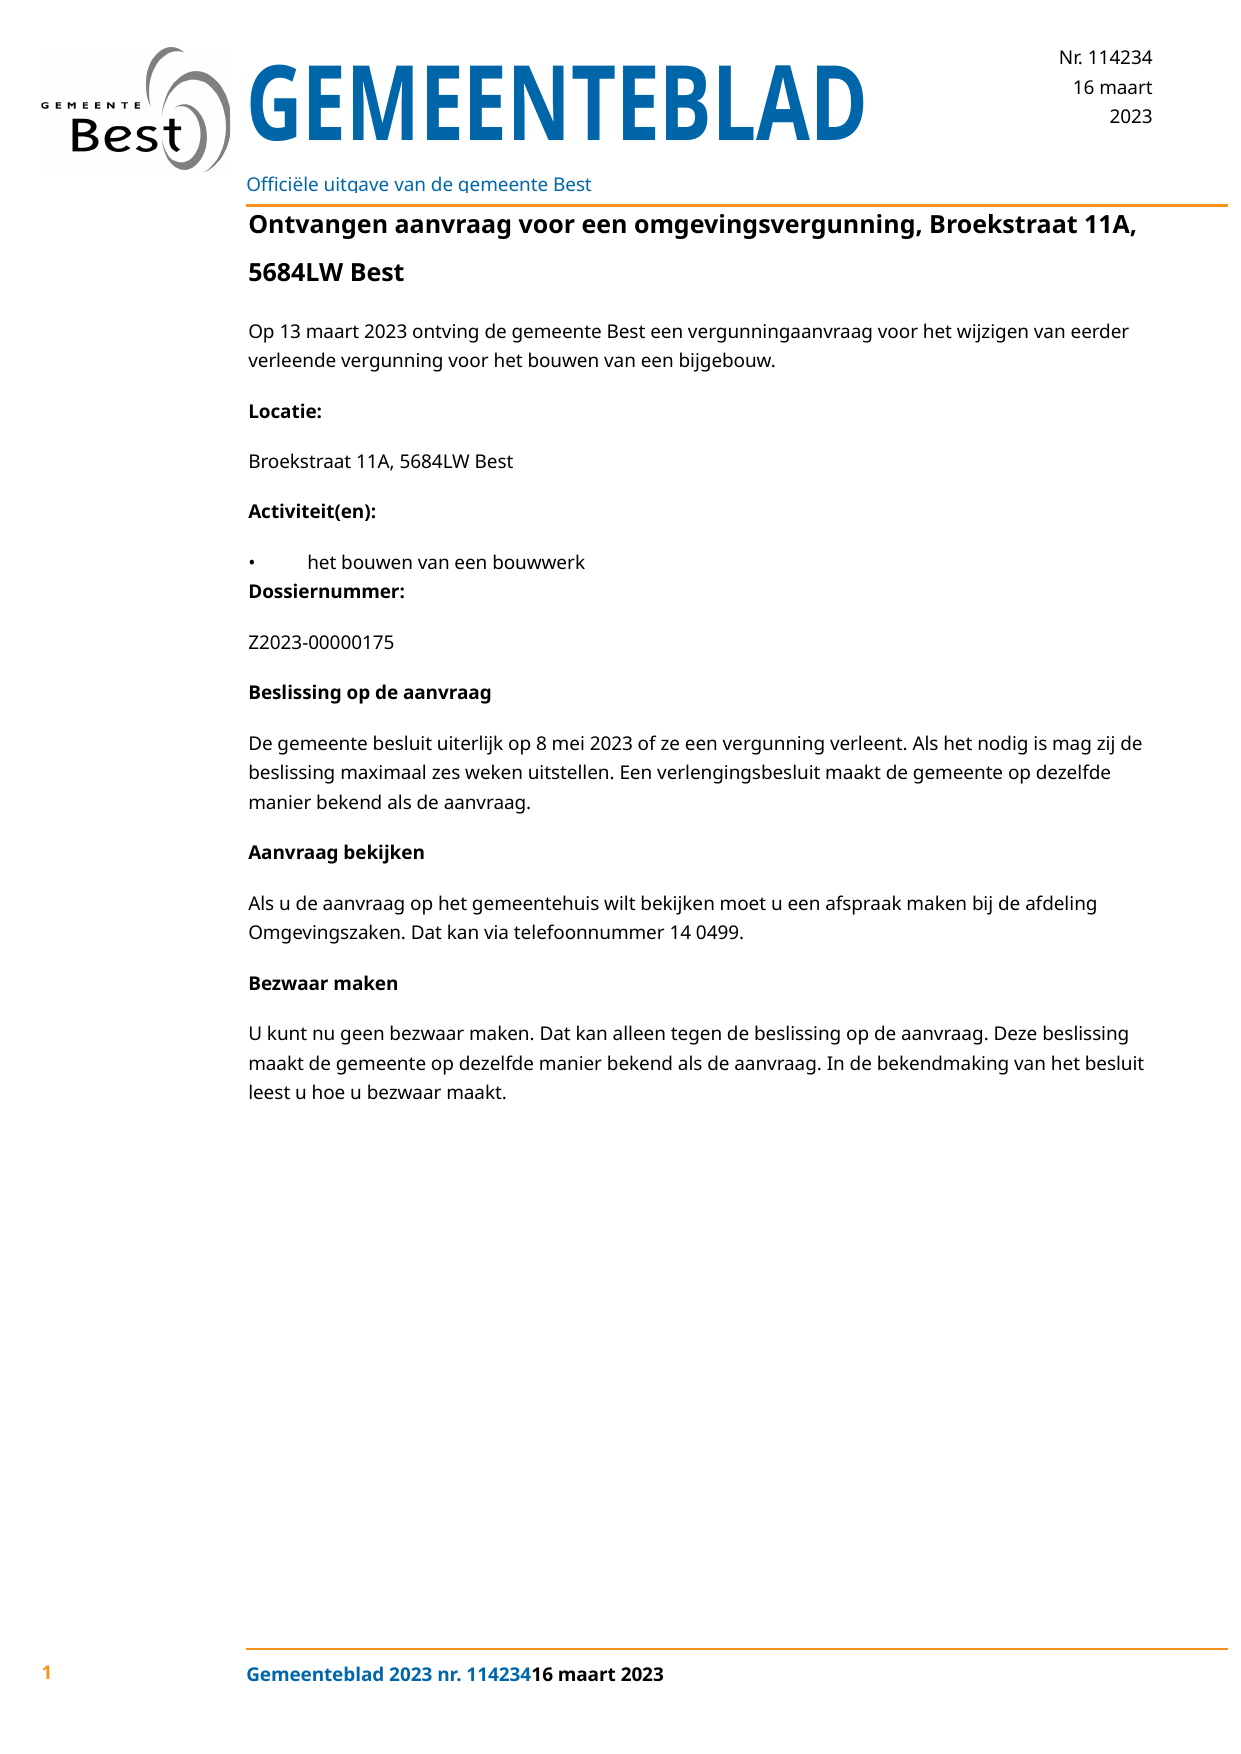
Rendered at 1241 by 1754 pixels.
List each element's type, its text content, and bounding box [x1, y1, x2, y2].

text U kunt nu geen bezwaar maken. Dat kan alleen tegen de beslissing op de aanvraag. Deze beslissing maakt de gemeente op dezelfde manier bekend als de aanvraag. In de bekendmaking van het besluit leest u hoe u bezwaar maakt. [248, 1020, 1152, 1105]
text De gemeente besluit uiterlijk op 8 mei 2023 of ze een vergunning verleent. Als het nodig is mag zij de beslissing maximaal zes weken uitstellen. Een verlengingsbesluit maakt de gemeente op dezelfde manier bekend als de aanvraag. [248, 730, 1152, 815]
text Dossiernummer: [248, 579, 1152, 604]
text Bezwaar maken [248, 970, 1152, 996]
text Activiteit(en): [248, 499, 1152, 524]
text Ontvangen aanvraag voor een omgevingsvergunning, Broekstraat 11A, 5684LW Best [248, 207, 1152, 288]
text Als u de aanvraag op het gemeentehuis wilt bekijken moet u een afspraak maken bij de afdeling Omgevingszaken. Dat kan via telefoonnummer 14 0499. [248, 890, 1152, 945]
text Locatie: [248, 398, 1152, 424]
text Beslissing op de aanvraag [248, 679, 1152, 705]
text Aanvraag bekijken [248, 839, 1152, 865]
list het bouwen van een bouwwerk [248, 549, 1152, 575]
text Broekstraat 11A, 5684LW Best [248, 448, 1152, 474]
picture [41, 47, 231, 172]
text Op 13 maart 2023 ontving de gemeente Best een vergunningaanvraag voor het wijzigen van eerder verleende vergunning voor het bouwen van een bijgebouw. [248, 318, 1152, 373]
text Z2023-00000175 [248, 629, 1152, 655]
